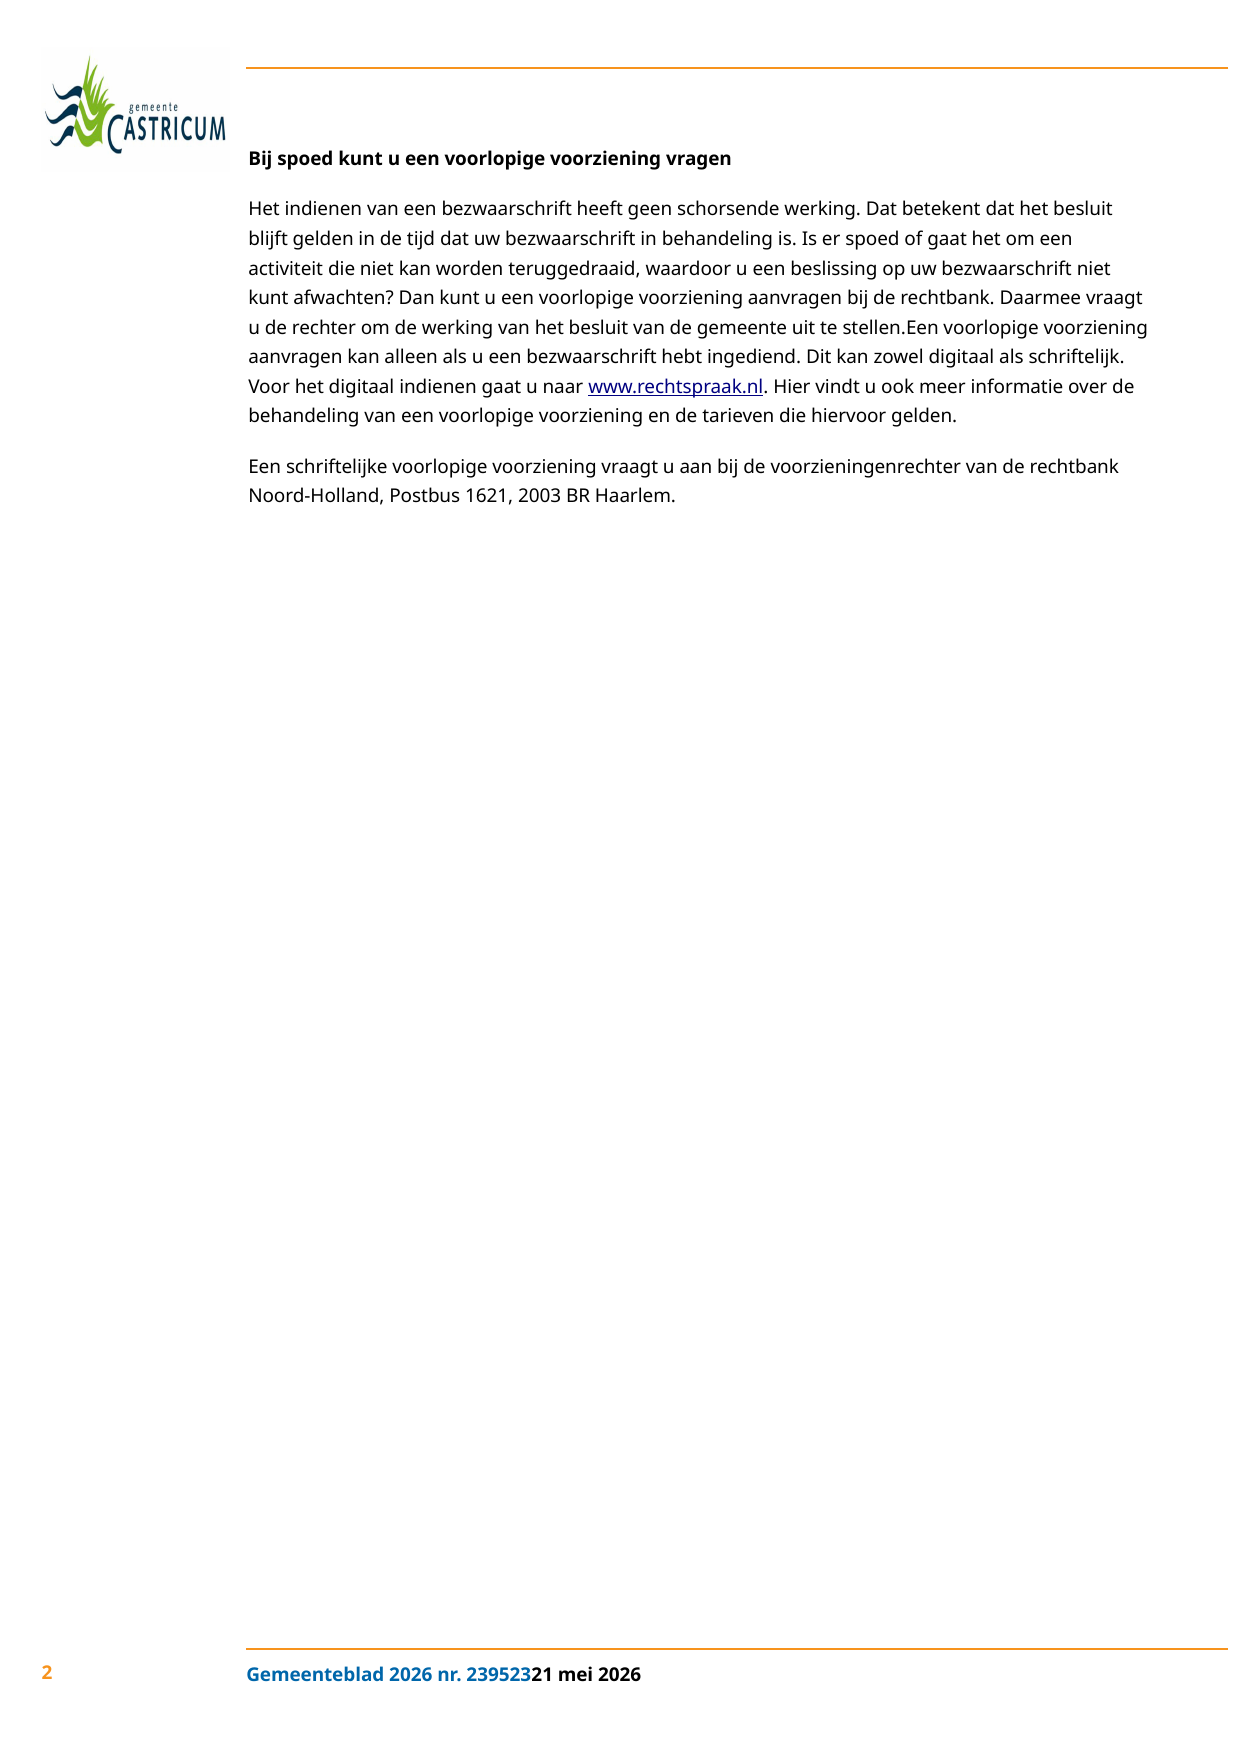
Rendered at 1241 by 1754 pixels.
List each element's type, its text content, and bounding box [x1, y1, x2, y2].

picture [41, 47, 231, 172]
text Het indienen van een bezwaarschrift heeft geen schorsende werking. Dat betekent dat het besluit blijft gelden in de tijd dat uw bezwaarschrift in behandeling is. Is er spoed of gaat het om een activiteit die niet kan worden teruggedraaid, waardoor u een beslissing op uw bezwaarschrift niet kunt afwachten? Dan kunt u een voorlopige voorziening aanvragen bij de rechtbank. Daarmee vraagt u de rechter om de werking van het besluit van de gemeente uit te stellen.Een voorlopige voorziening aanvragen kan alleen als u een bezwaarschrift hebt ingediend. Dit kan zowel digitaal als schriftelijk. Voor het digitaal indienen gaat u naar www.rechtspraak.nl. Hier vindt u ook meer informatie over de behandeling van een voorlopige voorziening en de tarieven die hiervoor gelden. [248, 196, 1152, 428]
text Bij spoed kunt u een voorlopige voorziening vragen [248, 145, 1152, 171]
text Een schriftelijke voorlopige voorziening vraagt u aan bij de voorzieningenrechter van de rechtbank Noord-Holland, Postbus 1621, 2003 BR Haarlem. [248, 453, 1152, 508]
